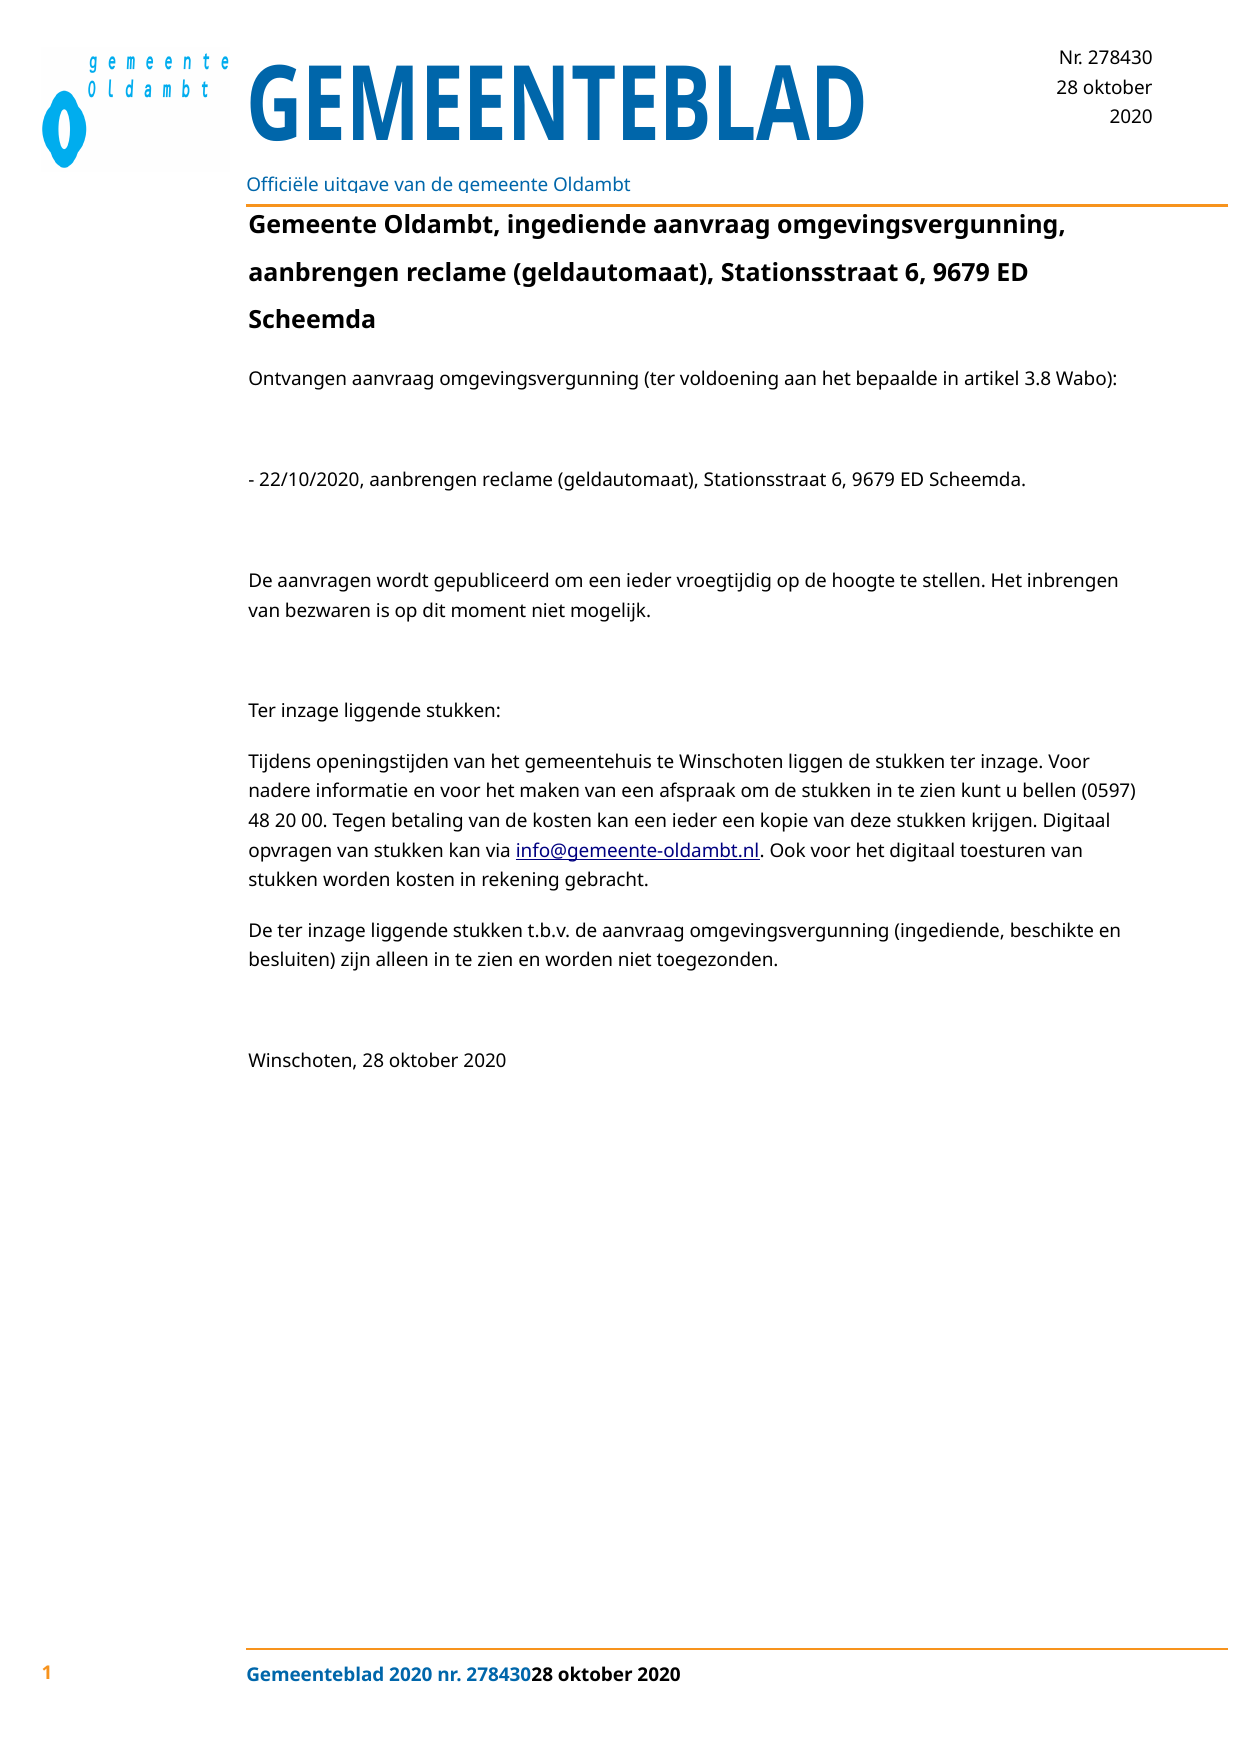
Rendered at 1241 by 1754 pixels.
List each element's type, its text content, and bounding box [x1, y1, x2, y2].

text Tijdens openingstijden van het gemeentehuis te Winschoten liggen de stukken ter inzage. Voor nadere informatie en voor het maken van een afspraak om de stukken in te zien kunt u bellen (0597) 48 20 00. Tegen betaling van de kosten kan een ieder een kopie van deze stukken krijgen. Digitaal opvragen van stukken kan via info@gemeente-oldambt.nl. Ook voor het digitaal toesturen van stukken worden kosten in rekening gebracht. [248, 748, 1152, 892]
text De aanvragen wordt gepubliceerd om een ieder vroegtijdig op de hoogte te stellen. Het inbrengen van bezwaren is op dit moment niet mogelijk. [248, 567, 1152, 622]
text De ter inzage liggende stukken t.b.v. de aanvraag omgevingsvergunning (ingediende, beschikte en besluiten) zijn alleen in te zien en worden niet toegezonden. [248, 917, 1152, 972]
text Winschoten, 28 oktober 2020 [248, 1047, 1152, 1073]
picture [41, 47, 231, 172]
text Ter inzage liggende stukken: [248, 698, 1152, 723]
text Gemeente Oldambt, ingediende aanvraag omgevingsvergunning, aanbrengen reclame (geldautomaat), Stationsstraat 6, 9679 ED Scheemda [248, 207, 1152, 336]
text - 22/10/2020, aanbrengen reclame (geldautomaat), Stationsstraat 6, 9679 ED Scheemda. [248, 466, 1152, 492]
text Ontvangen aanvraag omgevingsvergunning (ter voldoening aan het bepaalde in artikel 3.8 Wabo): [248, 366, 1152, 391]
